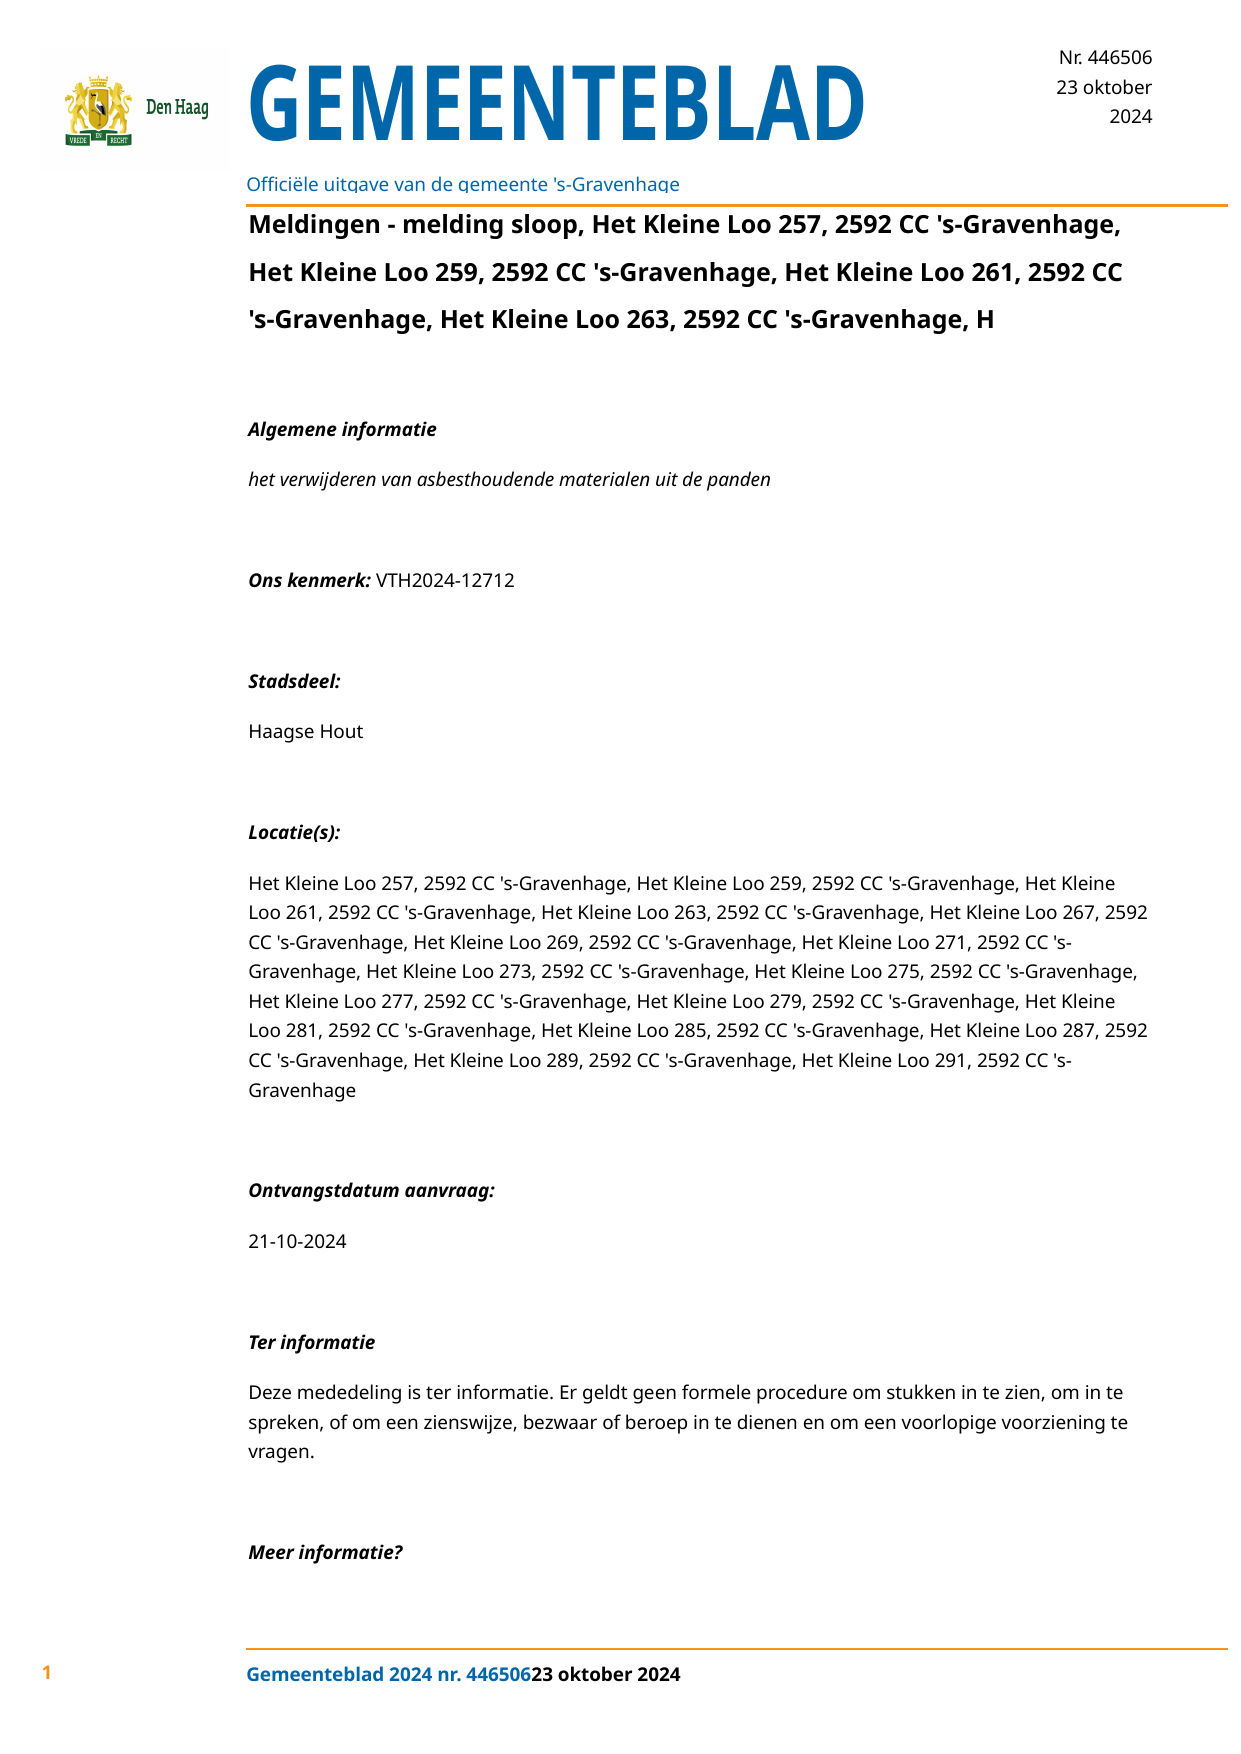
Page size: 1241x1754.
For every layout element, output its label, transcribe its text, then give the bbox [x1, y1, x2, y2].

text Locatie(s): [248, 819, 1152, 845]
text Ontvangstdatum aanvraag: [248, 1178, 1152, 1203]
text Het Kleine Loo 257, 2592 CC 's-Gravenhage, Het Kleine Loo 259, 2592 CC 's-Gravenhage, Het Kleine Loo 261, 2592 CC 's-Gravenhage, Het Kleine Loo 263, 2592 CC 's-Gravenhage, Het Kleine Loo 267, 2592 CC 's-Gravenhage, Het Kleine Loo 269, 2592 CC 's-Gravenhage, Het Kleine Loo 271, 2592 CC 's-Gravenhage, Het Kleine Loo 273, 2592 CC 's-Gravenhage, Het Kleine Loo 275, 2592 CC 's-Gravenhage, Het Kleine Loo 277, 2592 CC 's-Gravenhage, Het Kleine Loo 279, 2592 CC 's-Gravenhage, Het Kleine Loo 281, 2592 CC 's-Gravenhage, Het Kleine Loo 285, 2592 CC 's-Gravenhage, Het Kleine Loo 287, 2592 CC 's-Gravenhage, Het Kleine Loo 289, 2592 CC 's-Gravenhage, Het Kleine Loo 291, 2592 CC 's-Gravenhage [248, 870, 1152, 1102]
text Deze mededeling is ter informatie. Er geldt geen formele procedure om stukken in te zien, om in te spreken, of om een zienswijze, bezwaar of beroep in te dienen en om een voorlopige voorziening te vragen. [248, 1379, 1152, 1464]
text Meer informatie? [248, 1539, 1152, 1565]
text Meldingen - melding sloop, Het Kleine Loo 257, 2592 CC 's-Gravenhage, Het Kleine Loo 259, 2592 CC 's-Gravenhage, Het Kleine Loo 261, 2592 CC 's-Gravenhage, Het Kleine Loo 263, 2592 CC 's-Gravenhage, H [248, 207, 1152, 336]
text Algemene informatie [248, 416, 1152, 442]
text 21-10-2024 [248, 1228, 1152, 1254]
picture [41, 47, 231, 172]
text Haagse Hout [248, 718, 1152, 744]
text Stadsdeel: [248, 668, 1152, 694]
text Ons kenmerk: VTH2024-12712 [248, 567, 1152, 593]
text Ter informatie [248, 1329, 1152, 1354]
text het verwijderen van asbesthoudende materialen uit de panden [248, 466, 1152, 492]
